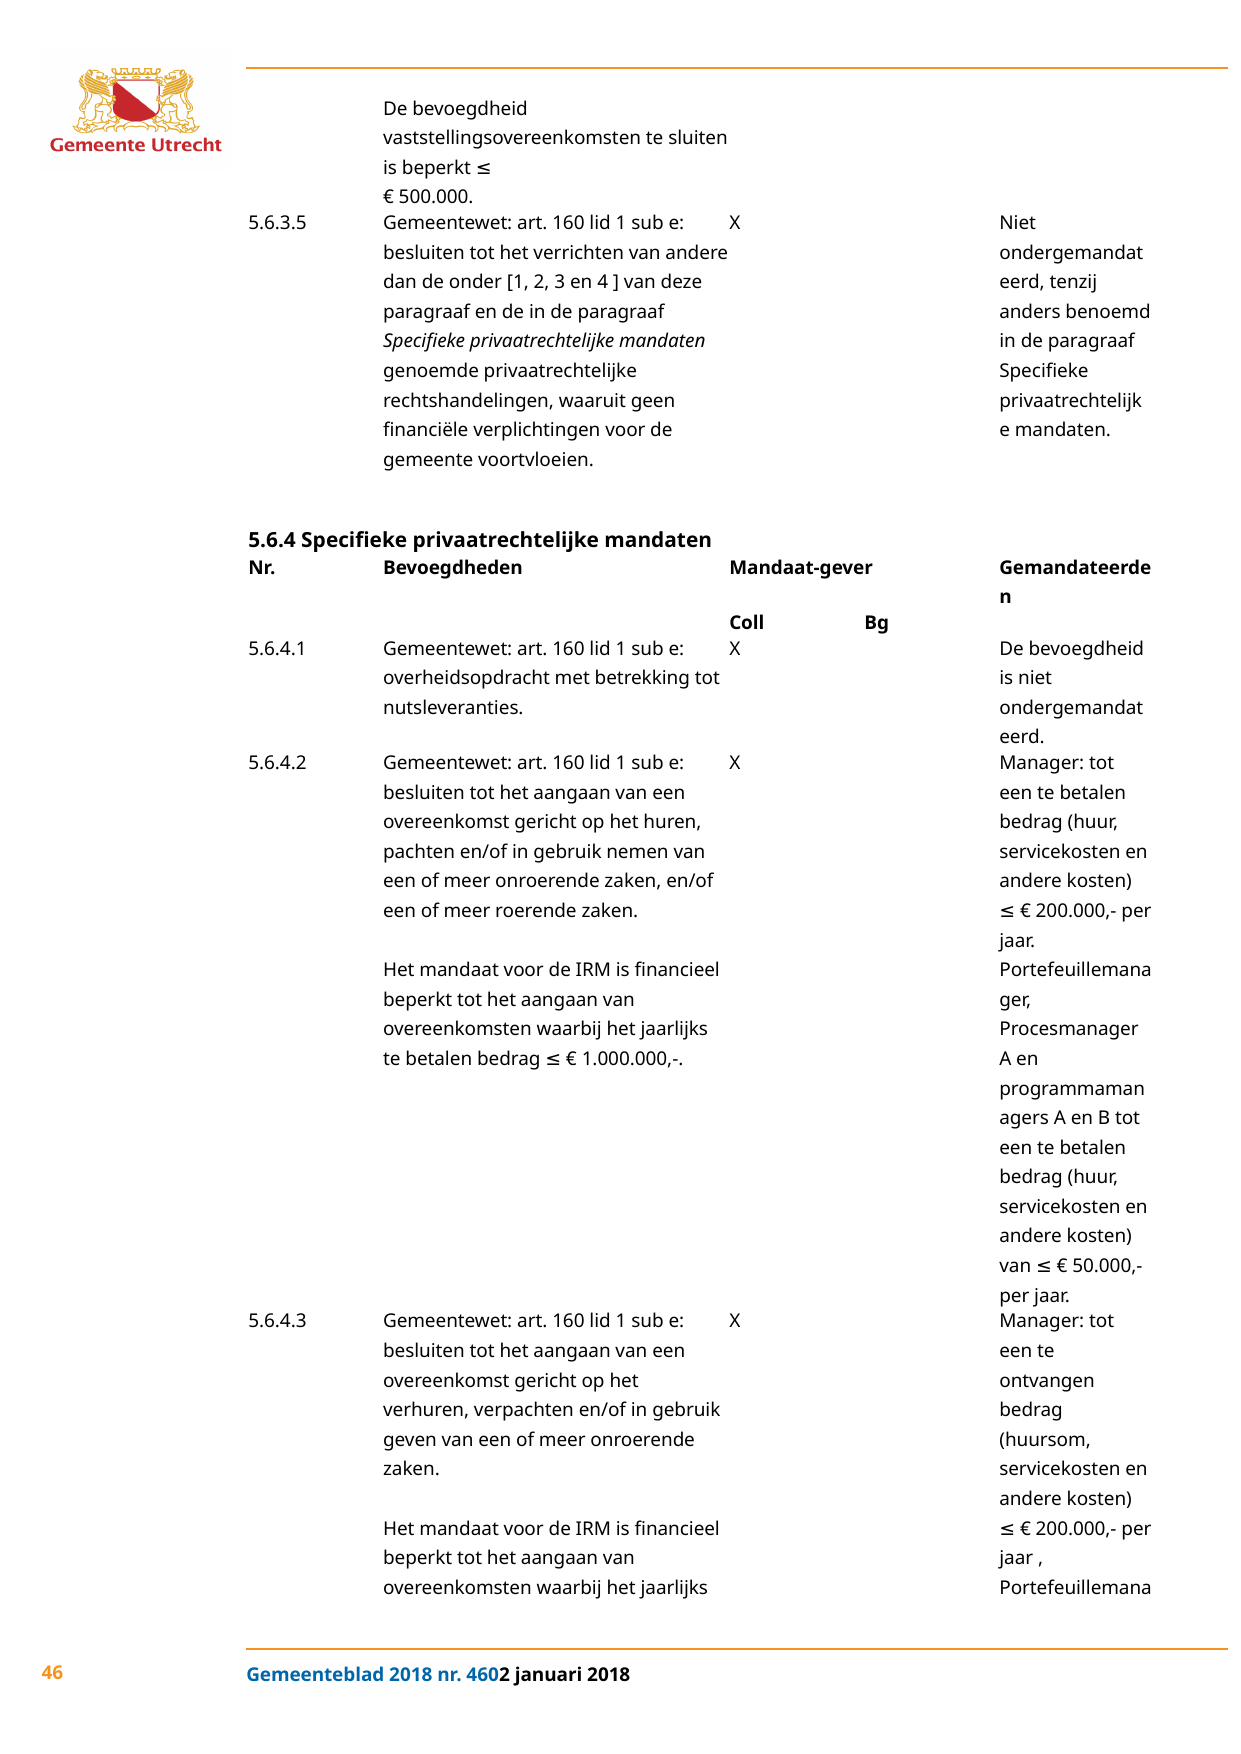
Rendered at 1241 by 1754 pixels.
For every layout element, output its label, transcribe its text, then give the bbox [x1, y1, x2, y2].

picture [41, 47, 231, 172]
table_cell Gemeentewet: art. 160 lid 1 sub e: besluiten tot het verrichten van andere dan de onder [1, 2, 3 en 4 ] van deze paragraaf en de in de paragraaf Specifieke privaatrechtelijke mandaten genoemde privaatrechtelijke rechtshandelingen, waaruit geen financiële verplichtingen voor de gemeente voortvloeien. [383, 209, 729, 472]
table_cell [729, 95, 864, 209]
table_cell [864, 1308, 999, 1599]
table_cell 5.6.4.2 [248, 749, 383, 1308]
table_cell 5.6.4.3 [248, 1308, 383, 1599]
table_cell [864, 635, 999, 749]
table_cell Bg [864, 609, 999, 635]
table_header Bevoegdheden [383, 554, 729, 609]
table_cell [864, 95, 999, 209]
table_cell Manager: tot een te betalen bedrag (huur, servicekosten en andere kosten) ≤ € 200.000,- per jaar. Portefeuillemanager, Procesmanager A en programmamanagers A en B tot een te betalen bedrag (huur, servicekosten en andere kosten) van ≤ € 50.000,- per jaar. [999, 749, 1152, 1308]
table_cell X [729, 749, 864, 1308]
table_cell Gemeentewet: art. 160 lid 1 sub e: besluiten tot het aangaan van een overeenkomst gericht op het huren, pachten en/of in gebruik nemen van een of meer onroerende zaken, en/of een of meer roerende zaken. Het mandaat voor de IRM is financieel beperkt tot het aangaan van overeenkomsten waarbij het jaarlijks te betalen bedrag ≤ € 1.000.000,-. [383, 749, 729, 1308]
table_cell X [729, 635, 864, 749]
table_cell [864, 209, 999, 472]
table_cell De bevoegdheid vaststellingsovereenkomsten te sluiten is beperkt ≤ € 500.000. [383, 95, 729, 209]
table_cell X [729, 1308, 864, 1599]
table_cell [999, 95, 1152, 209]
table_cell 5.6.4.1 [248, 635, 383, 749]
table_cell [248, 609, 383, 635]
table_header Gemandateerden [999, 554, 1152, 609]
table_cell [248, 95, 383, 209]
table_cell Manager: tot een te ontvangen bedrag (huursom, servicekosten en andere kosten) ≤ € 200.000,- per jaar , Portefeuillemana [999, 1308, 1152, 1599]
table_cell De bevoegdheid is niet ondergemandateerd. [999, 635, 1152, 749]
table_cell Niet ondergemandateerd, tenzij anders benoemd in de paragraaf Specifieke privaatrechtelijke mandaten. [999, 209, 1152, 472]
table_cell [999, 609, 1152, 635]
table_header Nr. [248, 554, 383, 609]
table_cell X [729, 209, 864, 472]
table_cell Gemeentewet: art. 160 lid 1 sub e: overheidsopdracht met betrekking tot nutsleveranties. [383, 635, 729, 749]
table_cell 5.6.3.5 [248, 209, 383, 472]
table_cell [864, 749, 999, 1308]
table_cell Coll [729, 609, 864, 635]
table_header Mandaat-gever [729, 554, 999, 609]
table_cell Gemeentewet: art. 160 lid 1 sub e: besluiten tot het aangaan van een overeenkomst gericht op het verhuren, verpachten en/of in gebruik geven van een of meer onroerende zaken. Het mandaat voor de IRM is financieel beperkt tot het aangaan van overeenkomsten waarbij het jaarlijks [383, 1308, 729, 1599]
table_cell [383, 609, 729, 635]
text 5.6.4 Specifieke privaatrechtelijke mandaten [248, 525, 1152, 554]
